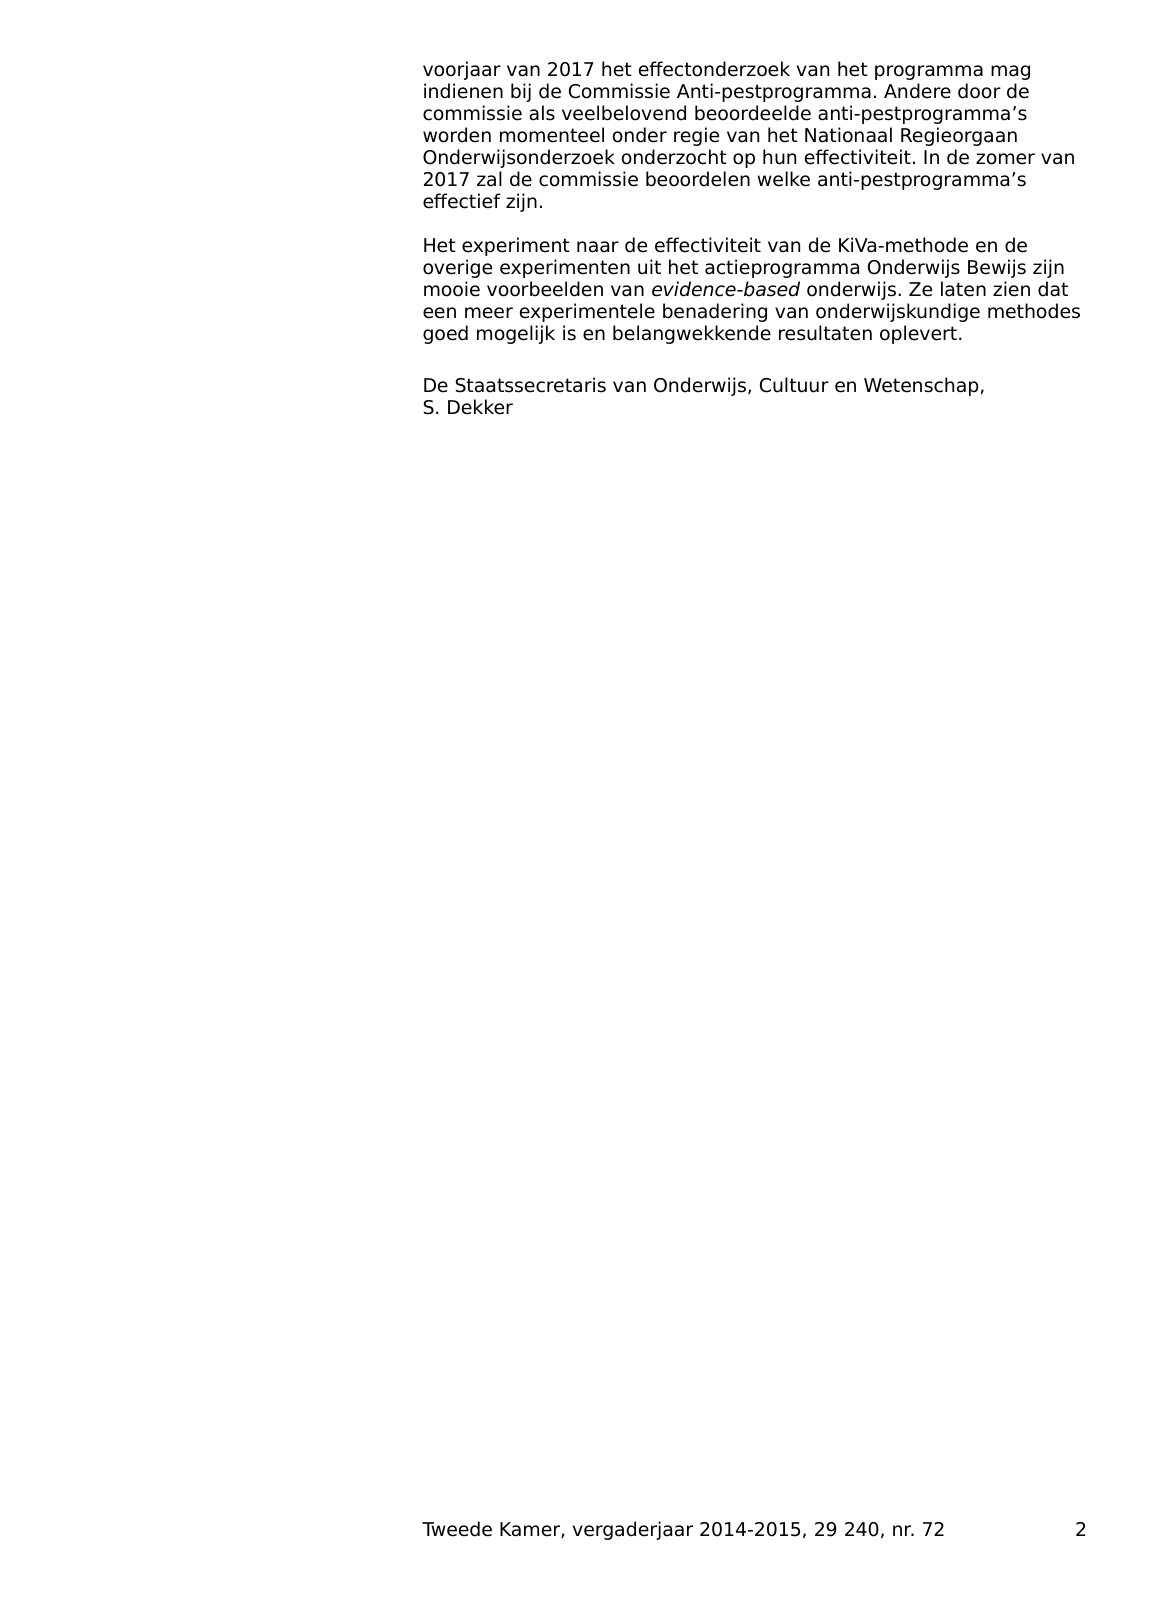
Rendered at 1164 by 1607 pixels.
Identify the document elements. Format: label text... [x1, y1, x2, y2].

text De Staatssecretaris van Onderwijs, Cultuur en Wetenschap, S. Dekker [422, 375, 1087, 419]
text voorjaar van 2017 het effectonderzoek van het programma mag indienen bij de Commissie Anti-pestprogramma. Andere door de commissie als veelbelovend beoordeelde anti-pestprogramma’s worden momenteel onder regie van het Nationaal Regieorgaan Onderwijsonderzoek onderzocht op hun effectiviteit. In de zomer van 2017 zal de commissie beoordelen welke anti-pestprogramma’s effectief zijn. [422, 59, 1087, 213]
text Het experiment naar de effectiviteit van de KiVa-methode en de overige experimenten uit het actieprogramma Onderwijs Bewijs zijn mooie voorbeelden van evidence-based onderwijs. Ze laten zien dat een meer experimentele benadering van onderwijskundige methodes goed mogelijk is en belangwekkende resultaten oplevert. [422, 235, 1087, 345]
